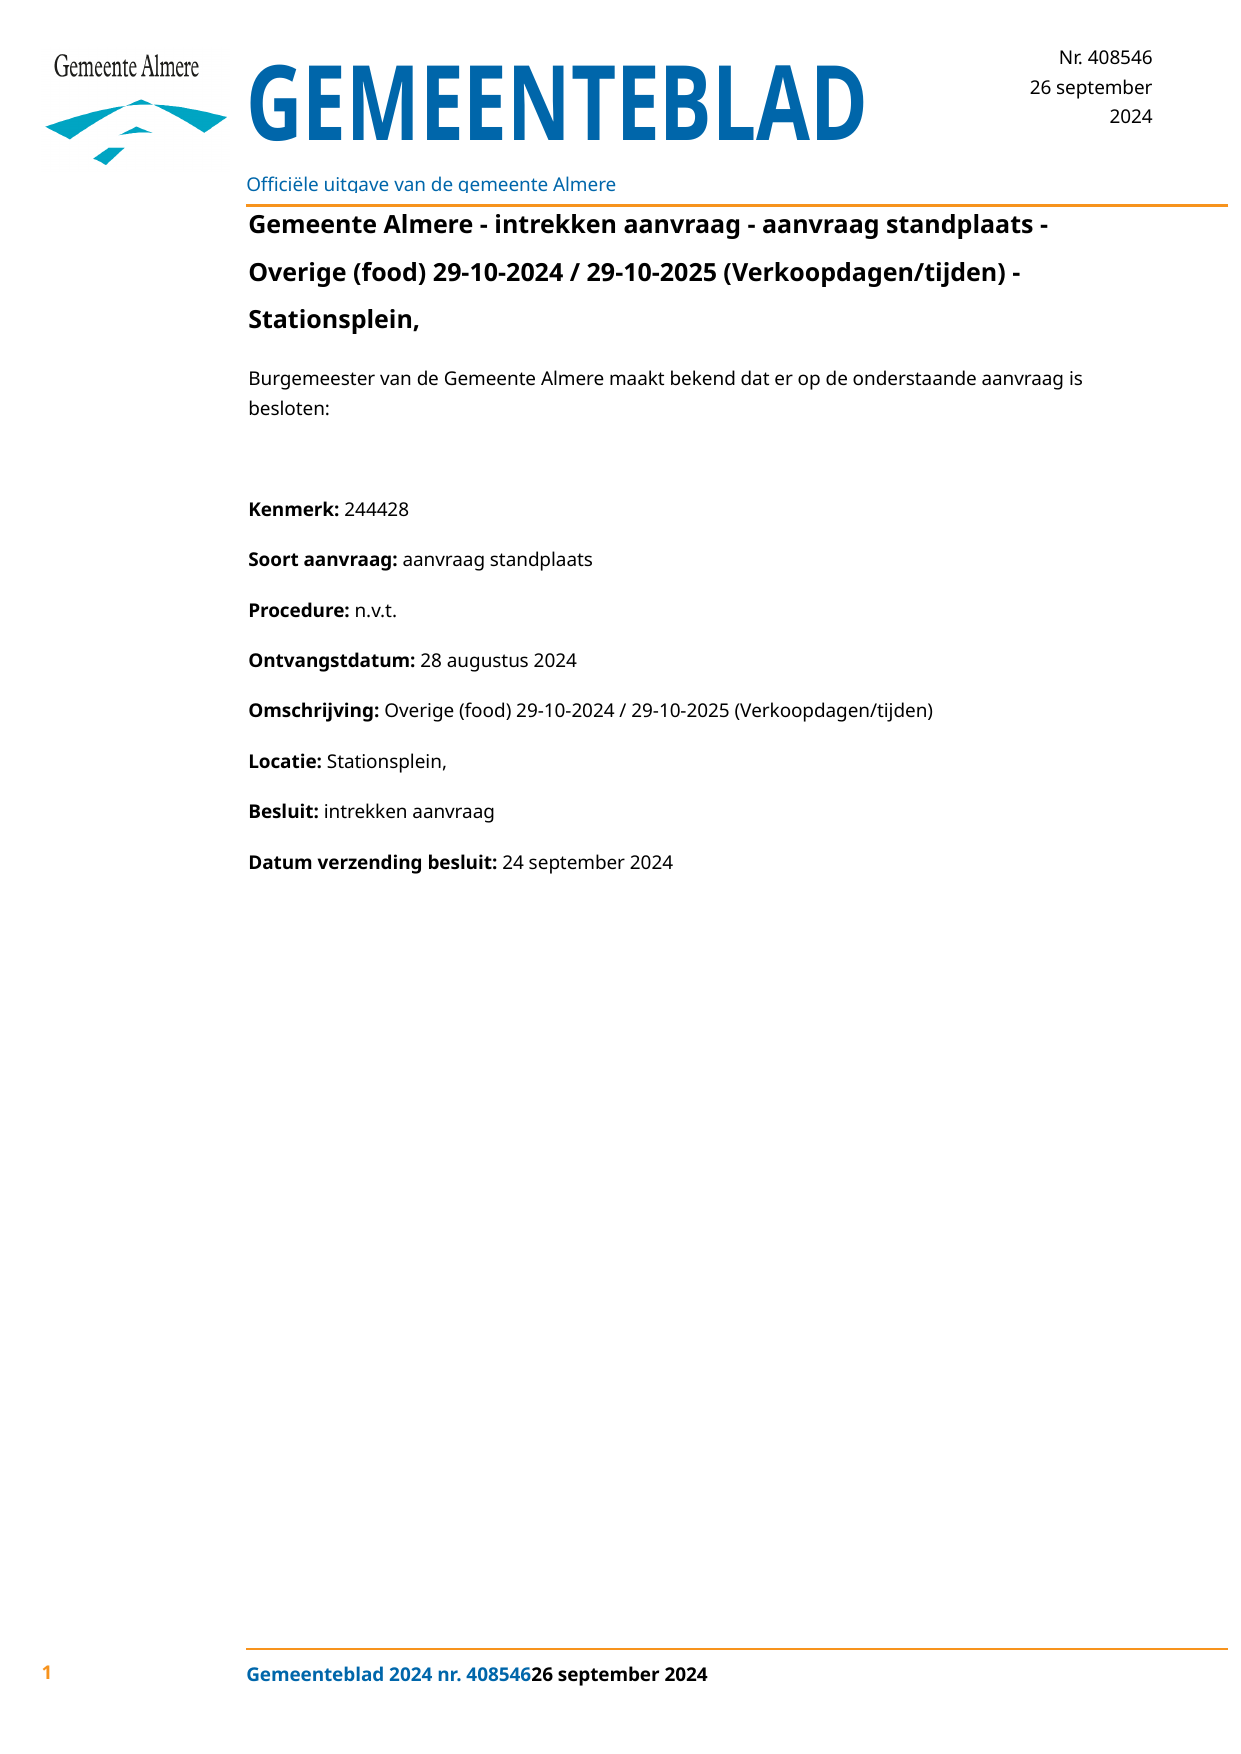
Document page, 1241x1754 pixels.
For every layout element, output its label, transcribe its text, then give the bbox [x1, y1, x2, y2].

text Besluit: intrekken aanvraag [248, 798, 1152, 824]
text Ontvangstdatum: 28 augustus 2024 [248, 647, 1152, 673]
text Gemeente Almere - intrekken aanvraag - aanvraag standplaats - Overige (food) 29-10-2024 / 29-10-2025 (Verkoopdagen/tijden) - Stationsplein, [248, 207, 1152, 336]
text Burgemeester van de Gemeente Almere maakt bekend dat er op de onderstaande aanvraag is besloten: [248, 366, 1152, 421]
text Locatie: Stationsplein, [248, 748, 1152, 774]
text Soort aanvraag: aanvraag standplaats [248, 546, 1152, 572]
text Omschrijving: Overige (food) 29-10-2024 / 29-10-2025 (Verkoopdagen/tijden) [248, 698, 1152, 723]
text Kenmerk: 244428 [248, 496, 1152, 522]
text Datum verzending besluit: 24 september 2024 [248, 849, 1152, 874]
picture [41, 47, 231, 172]
text Procedure: n.v.t. [248, 597, 1152, 622]
